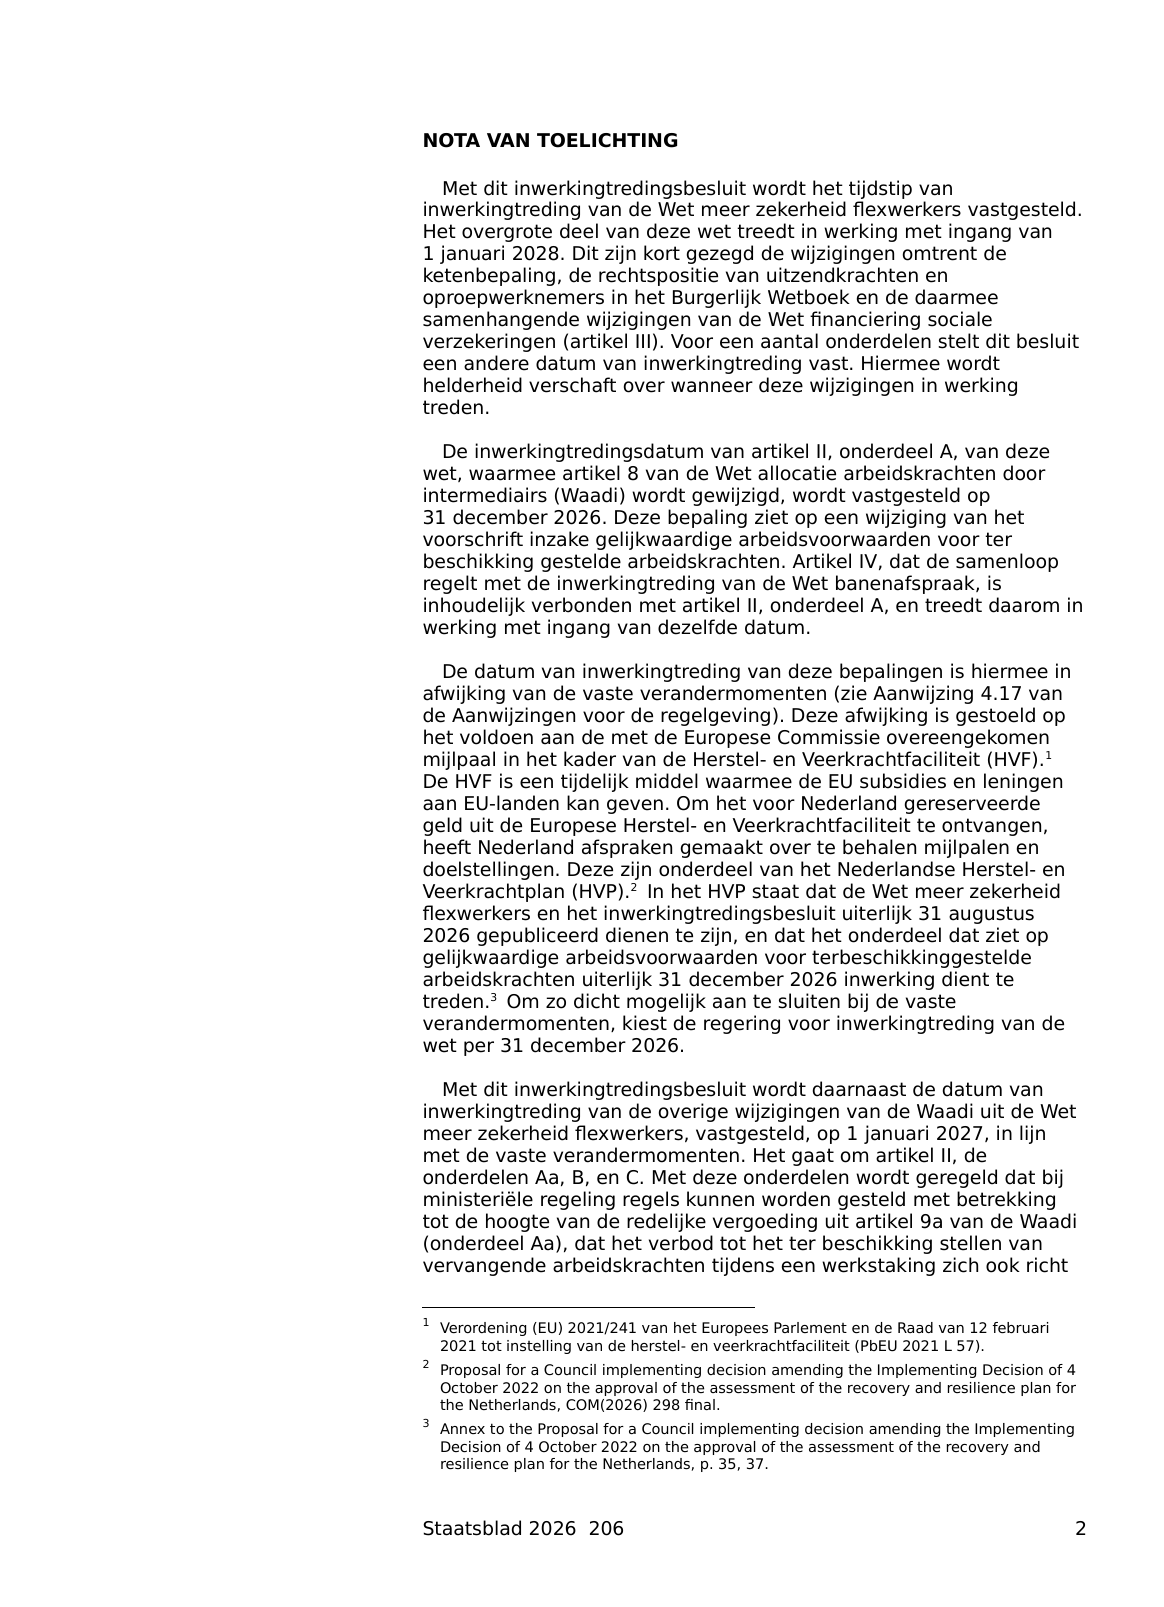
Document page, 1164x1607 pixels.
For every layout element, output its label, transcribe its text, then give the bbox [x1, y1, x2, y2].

text Met dit inwerkingtredingsbesluit wordt daarnaast de datum van inwerkingtreding van de overige wijzigingen van de Waadi uit de Wet meer zekerheid flexwerkers, vastgesteld, op 1 januari 2027, in lijn met de vaste verandermomenten. Het gaat om artikel II, de onderdelen Aa, B, en C. Met deze onderdelen wordt geregeld dat bij ministeriële regeling regels kunnen worden gesteld met betrekking tot de hoogte van de redelijke vergoeding uit artikel 9a van de Waadi (onderdeel Aa), dat het verbod tot het ter beschikking stellen van vervangende arbeidskrachten tijdens een werkstaking zich ook richt [422, 1079, 1087, 1277]
text Verordening (EU) 2021/241 van het Europees Parlement en de Raad van 12 februari 2021 tot instelling van de herstel- en veerkrachtfaciliteit (PbEU 2021 L 57). [422, 1316, 1087, 1355]
subtitle NOTA VAN TOELICHTING [422, 130, 1087, 152]
text Met dit inwerkingtredingsbesluit wordt het tijdstip van inwerkingtreding van de Wet meer zekerheid flexwerkers vastgesteld. Het overgrote deel van deze wet treedt in werking met ingang van 1 januari 2028. Dit zijn kort gezegd de wijzigingen omtrent de ketenbepaling, de rechtspositie van uitzendkrachten en oproepwerknemers in het Burgerlijk Wetboek en de daarmee samenhangende wijzigingen van de Wet financiering sociale verzekeringen (artikel III). Voor een aantal onderdelen stelt dit besluit een andere datum van inwerkingtreding vast. Hiermee wordt helderheid verschaft over wanneer deze wijzigingen in werking treden. [422, 177, 1087, 419]
text Proposal for a Council implementing decision amending the Implementing Decision of 4 October 2022 on the approval of the assessment of the recovery and resilience plan for the Netherlands, COM(2026) 298 final. [422, 1358, 1087, 1414]
text Annex to the Proposal for a Council implementing decision amending the Implementing Decision of 4 October 2022 on the approval of the assessment of the recovery and resilience plan for the Netherlands, p. 35, 37. [422, 1417, 1087, 1473]
text De inwerkingtredingsdatum van artikel II, onderdeel A, van deze wet, waarmee artikel 8 van de Wet allocatie arbeidskrachten door intermediairs (Waadi) wordt gewijzigd, wordt vastgesteld op 31 december 2026. Deze bepaling ziet op een wijziging van het voorschrift inzake gelijkwaardige arbeidsvoorwaarden voor ter beschikking gestelde arbeidskrachten. Artikel IV, dat de samenloop regelt met de inwerkingtreding van de Wet banenafspraak, is inhoudelijk verbonden met artikel II, onderdeel A, en treedt daarom in werking met ingang van dezelfde datum. [422, 441, 1087, 639]
text De datum van inwerkingtreding van deze bepalingen is hiermee in afwijking van de vaste verandermomenten (zie Aanwijzing 4.17 van de Aanwijzingen voor de regelgeving). Deze afwijking is gestoeld op het voldoen aan de met de Europese Commissie overeengekomen mijlpaal in het kader van de Herstel- en Veerkrachtfaciliteit (HVF). De HVF is een tijdelijk middel waarmee de EU subsidies en leningen aan EU-landen kan geven. Om het voor Nederland gereserveerde geld uit de Europese Herstel- en Veerkrachtfaciliteit te ontvangen, heeft Nederland afspraken gemaakt over te behalen mijlpalen en doelstellingen. Deze zijn onderdeel van het Nederlandse Herstel- en Veerkrachtplan (HVP). In het HVP staat dat de Wet meer zekerheid flexwerkers en het inwerkingtredingsbesluit uiterlijk 31 augustus 2026 gepubliceerd dienen te zijn, en dat het onderdeel dat ziet op gelijkwaardige arbeidsvoorwaarden voor terbeschikkinggestelde arbeidskrachten uiterlijk 31 december 2026 inwerking dient te treden. Om zo dicht mogelijk aan te sluiten bij de vaste verandermomenten, kiest de regering voor inwerkingtreding van de wet per 31 december 2026. [422, 661, 1087, 1057]
